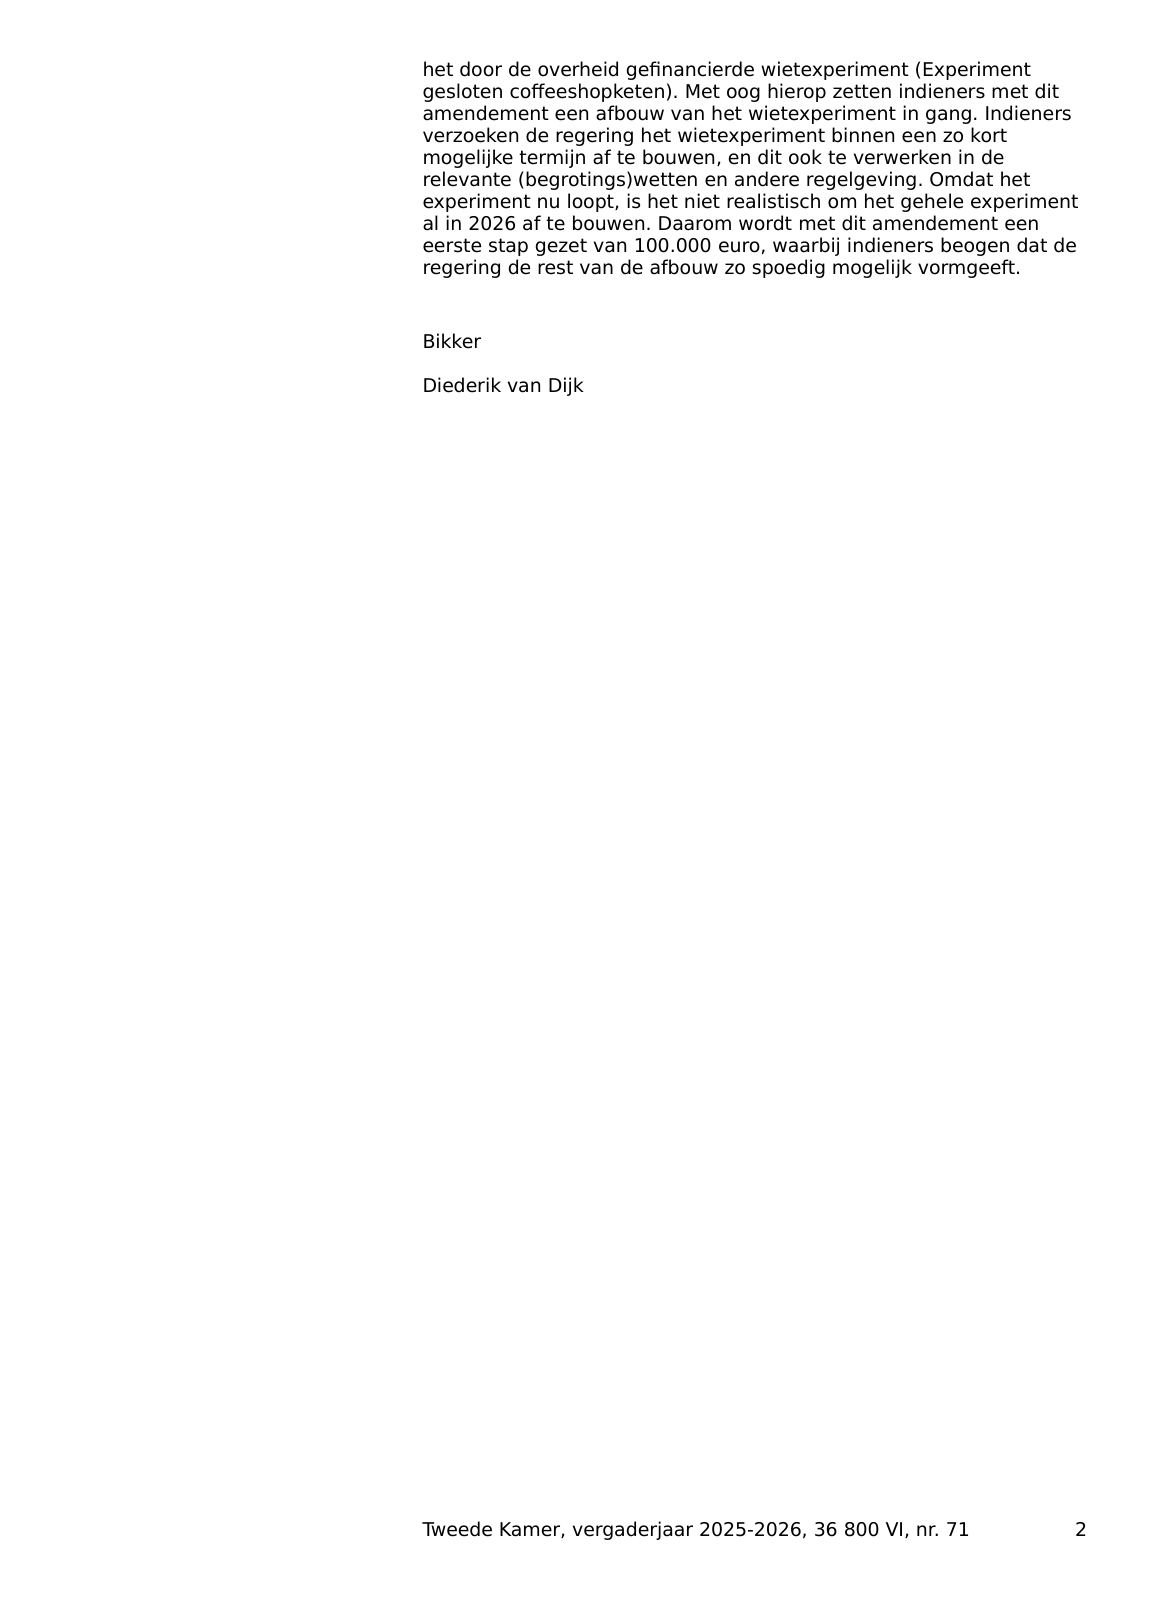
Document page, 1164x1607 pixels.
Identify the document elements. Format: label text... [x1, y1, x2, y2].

text het door de overheid gefinancierde wietexperiment (Experiment gesloten coffeeshopketen). Met oog hierop zetten indieners met dit amendement een afbouw van het wietexperiment in gang. Indieners verzoeken de regering het wietexperiment binnen een zo kort mogelijke termijn af te bouwen, en dit ook te verwerken in de relevante (begrotings)wetten en andere regelgeving. Omdat het experiment nu loopt, is het niet realistisch om het gehele experiment al in 2026 af te bouwen. Daarom wordt met dit amendement een eerste stap gezet van 100.000 euro, waarbij indieners beogen dat de regering de rest van de afbouw zo spoedig mogelijk vormgeeft. [422, 59, 1087, 279]
text Bikker Diederik van Dijk [422, 309, 1087, 397]
